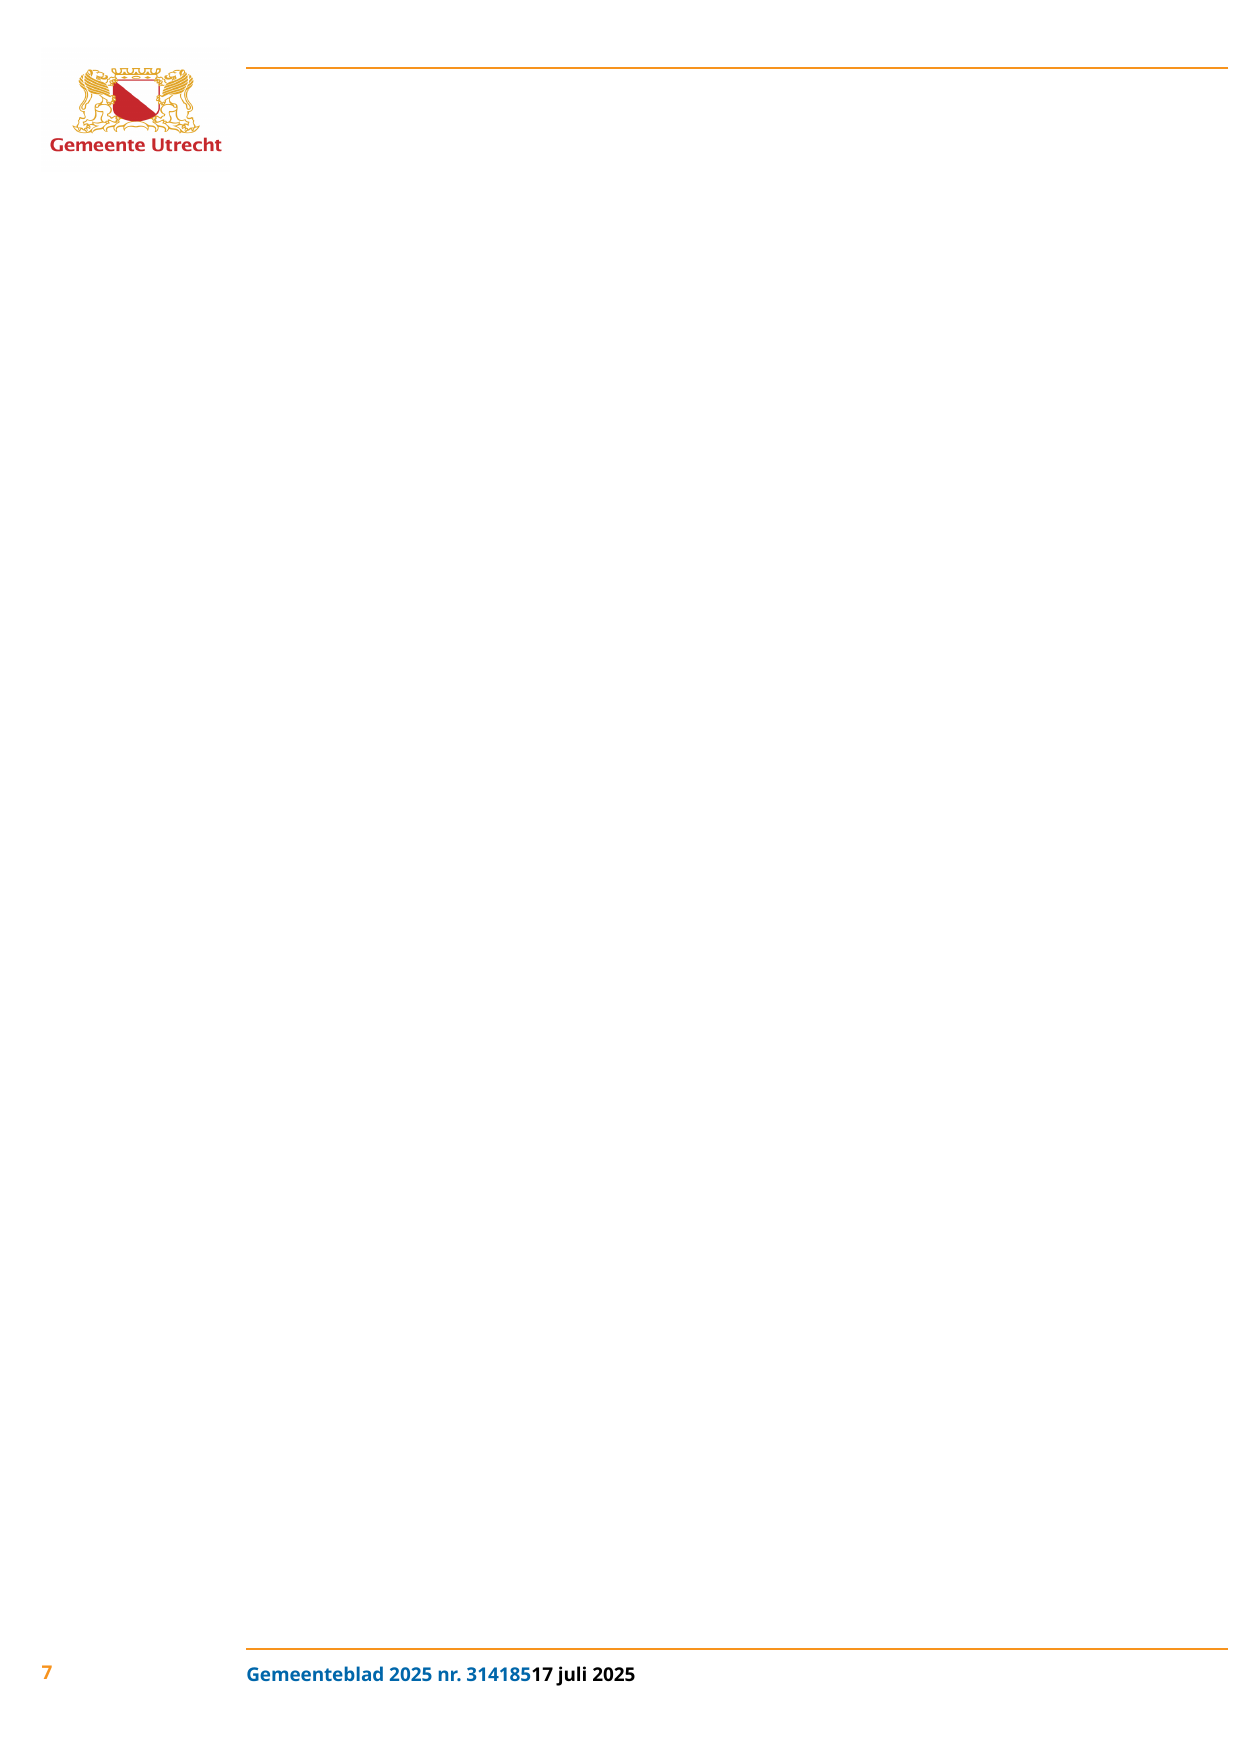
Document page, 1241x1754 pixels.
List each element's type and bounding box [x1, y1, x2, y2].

picture [41, 47, 231, 172]
